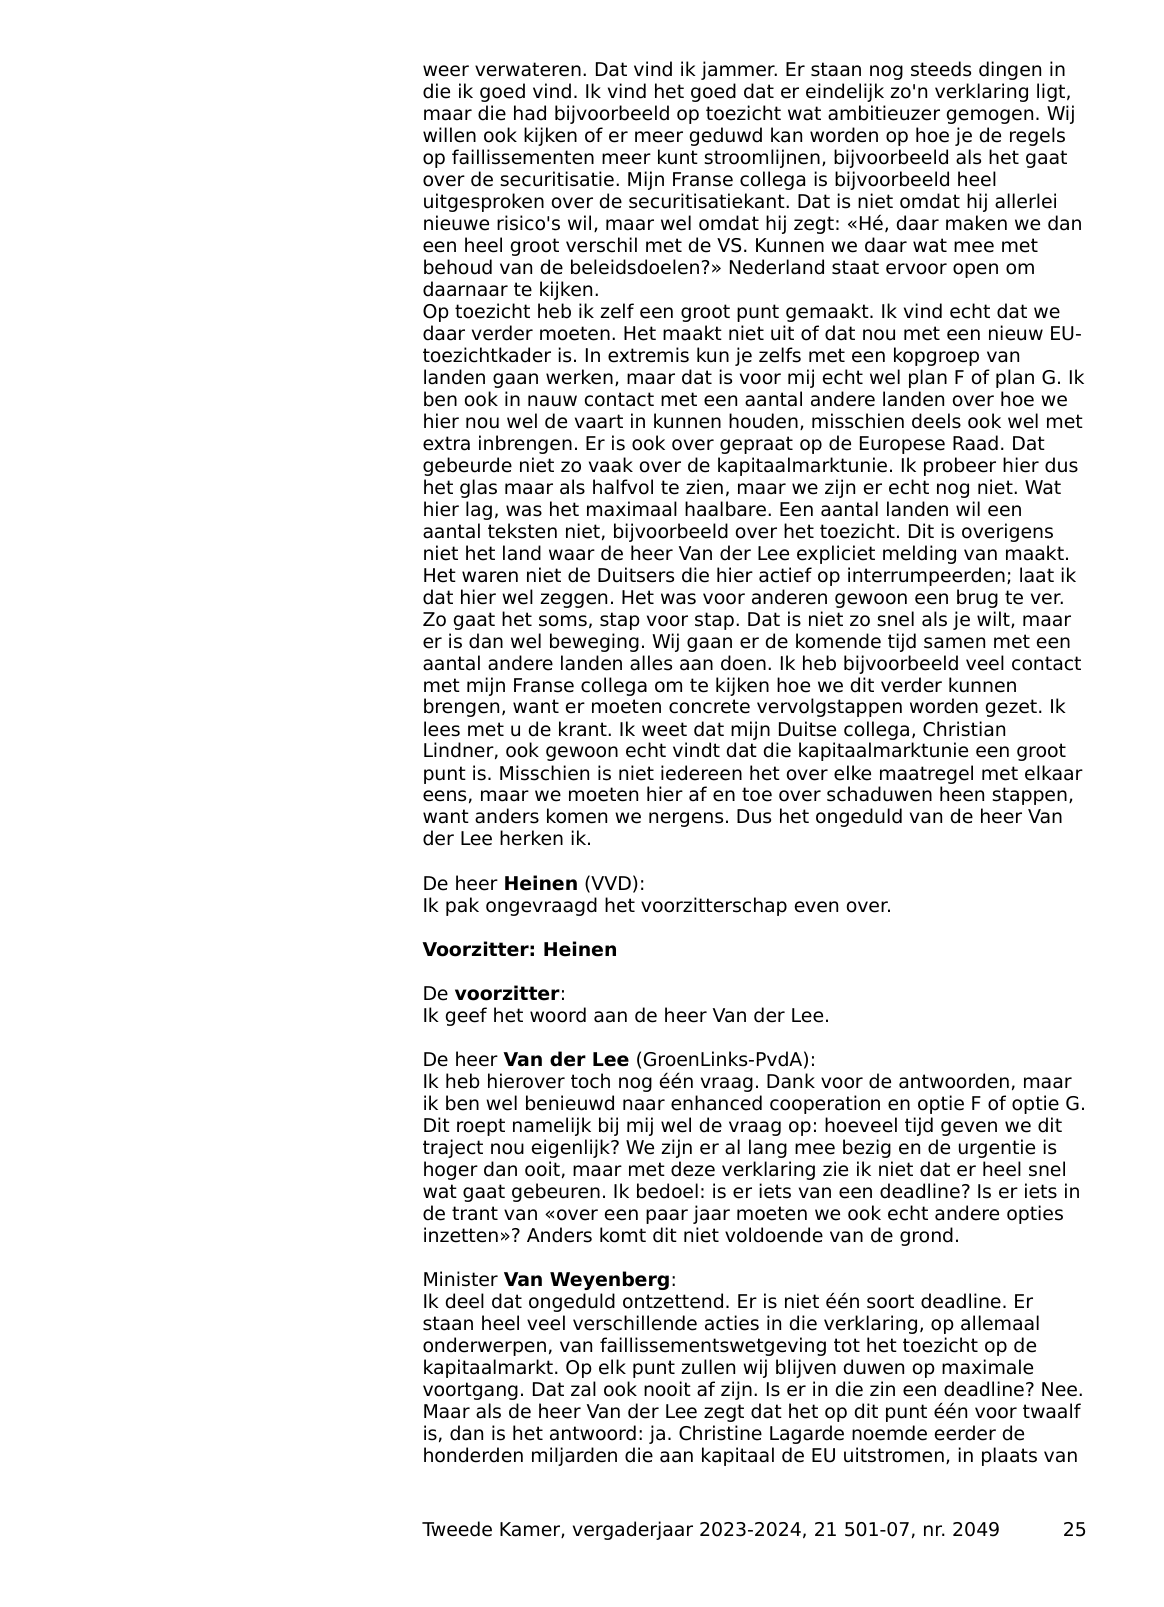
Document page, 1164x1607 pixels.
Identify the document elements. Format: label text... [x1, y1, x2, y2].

text weer verwateren. Dat vind ik jammer. Er staan nog steeds dingen in die ik goed vind. Ik vind het goed dat er eindelijk zo'n verklaring ligt, maar die had bijvoorbeeld op toezicht wat ambitieuzer gemogen. Wij willen ook kijken of er meer geduwd kan worden op hoe je de regels op faillissementen meer kunt stroomlijnen, bijvoorbeeld als het gaat over de securitisatie. Mijn Franse collega is bijvoorbeeld heel uitgesproken over de securitisatiekant. Dat is niet omdat hij allerlei nieuwe risico's wil, maar wel omdat hij zegt: «Hé, daar maken we dan een heel groot verschil met de VS. Kunnen we daar wat mee met behoud van de beleidsdoelen?» Nederland staat ervoor open om daarnaar te kijken. [422, 59, 1087, 301]
text Ik deel dat ongeduld ontzettend. Er is niet één soort deadline. Er staan heel veel verschillende acties in die verklaring, op allemaal onderwerpen, van faillissementswetgeving tot het toezicht op de kapitaalmarkt. Op elk punt zullen wij blijven duwen op maximale voortgang. Dat zal ook nooit af zijn. Is er in die zin een deadline? Nee. Maar als de heer Van der Lee zegt dat het op dit punt één voor twaalf is, dan is het antwoord: ja. Christine Lagarde noemde eerder de honderden miljarden die aan kapitaal de EU uitstromen, in plaats van [422, 1291, 1087, 1467]
subtitle Voorzitter: Heinen [422, 939, 1087, 961]
text Op toezicht heb ik zelf een groot punt gemaakt. Ik vind echt dat we daar verder moeten. Het maakt niet uit of dat nou met een nieuw EU-toezichtkader is. In extremis kun je zelfs met een kopgroep van landen gaan werken, maar dat is voor mij echt wel plan F of plan G. Ik ben ook in nauw contact met een aantal andere landen over hoe we hier nou wel de vaart in kunnen houden, misschien deels ook wel met extra inbrengen. Er is ook over gepraat op de Europese Raad. Dat gebeurde niet zo vaak over de kapitaalmarktunie. Ik probeer hier dus het glas maar als halfvol te zien, maar we zijn er echt nog niet. Wat hier lag, was het maximaal haalbare. Een aantal landen wil een aantal teksten niet, bijvoorbeeld over het toezicht. Dit is overigens niet het land waar de heer Van der Lee expliciet melding van maakt. Het waren niet de Duitsers die hier actief op interrumpeerden; laat ik dat hier wel zeggen. Het was voor anderen gewoon een brug te ver. Zo gaat het soms, stap voor stap. Dat is niet zo snel als je wilt, maar er is dan wel beweging. Wij gaan er de komende tijd samen met een aantal andere landen alles aan doen. Ik heb bijvoorbeeld veel contact met mijn Franse collega om te kijken hoe we dit verder kunnen brengen, want er moeten concrete vervolgstappen worden gezet. Ik lees met u de krant. Ik weet dat mijn Duitse collega, Christian Lindner, ook gewoon echt vindt dat die kapitaalmarktunie een groot punt is. Misschien is niet iedereen het over elke maatregel met elkaar eens, maar we moeten hier af en toe over schaduwen heen stappen, want anders komen we nergens. Dus het ongeduld van de heer Van der Lee herken ik. [422, 301, 1087, 850]
text Ik pak ongevraagd het voorzitterschap even over. [422, 894, 1087, 916]
text Ik heb hierover toch nog één vraag. Dank voor de antwoorden, maar ik ben wel benieuwd naar enhanced cooperation en optie F of optie G. Dit roept namelijk bij mij wel de vraag op: hoeveel tijd geven we dit traject nou eigenlijk? We zijn er al lang mee bezig en de urgentie is hoger dan ooit, maar met deze verklaring zie ik niet dat er heel snel wat gaat gebeuren. Ik bedoel: is er iets van een deadline? Is er iets in de trant van «over een paar jaar moeten we ook echt andere opties inzetten»? Anders komt dit niet voldoende van de grond. [422, 1071, 1087, 1247]
text Minister Van Weyenberg: [422, 1269, 1087, 1291]
text Ik geef het woord aan de heer Van der Lee. [422, 1005, 1087, 1027]
text De heer Heinen (VVD): [422, 872, 1087, 894]
text De voorzitter: [422, 983, 1087, 1005]
text De heer Van der Lee (GroenLinks-PvdA): [422, 1049, 1087, 1071]
